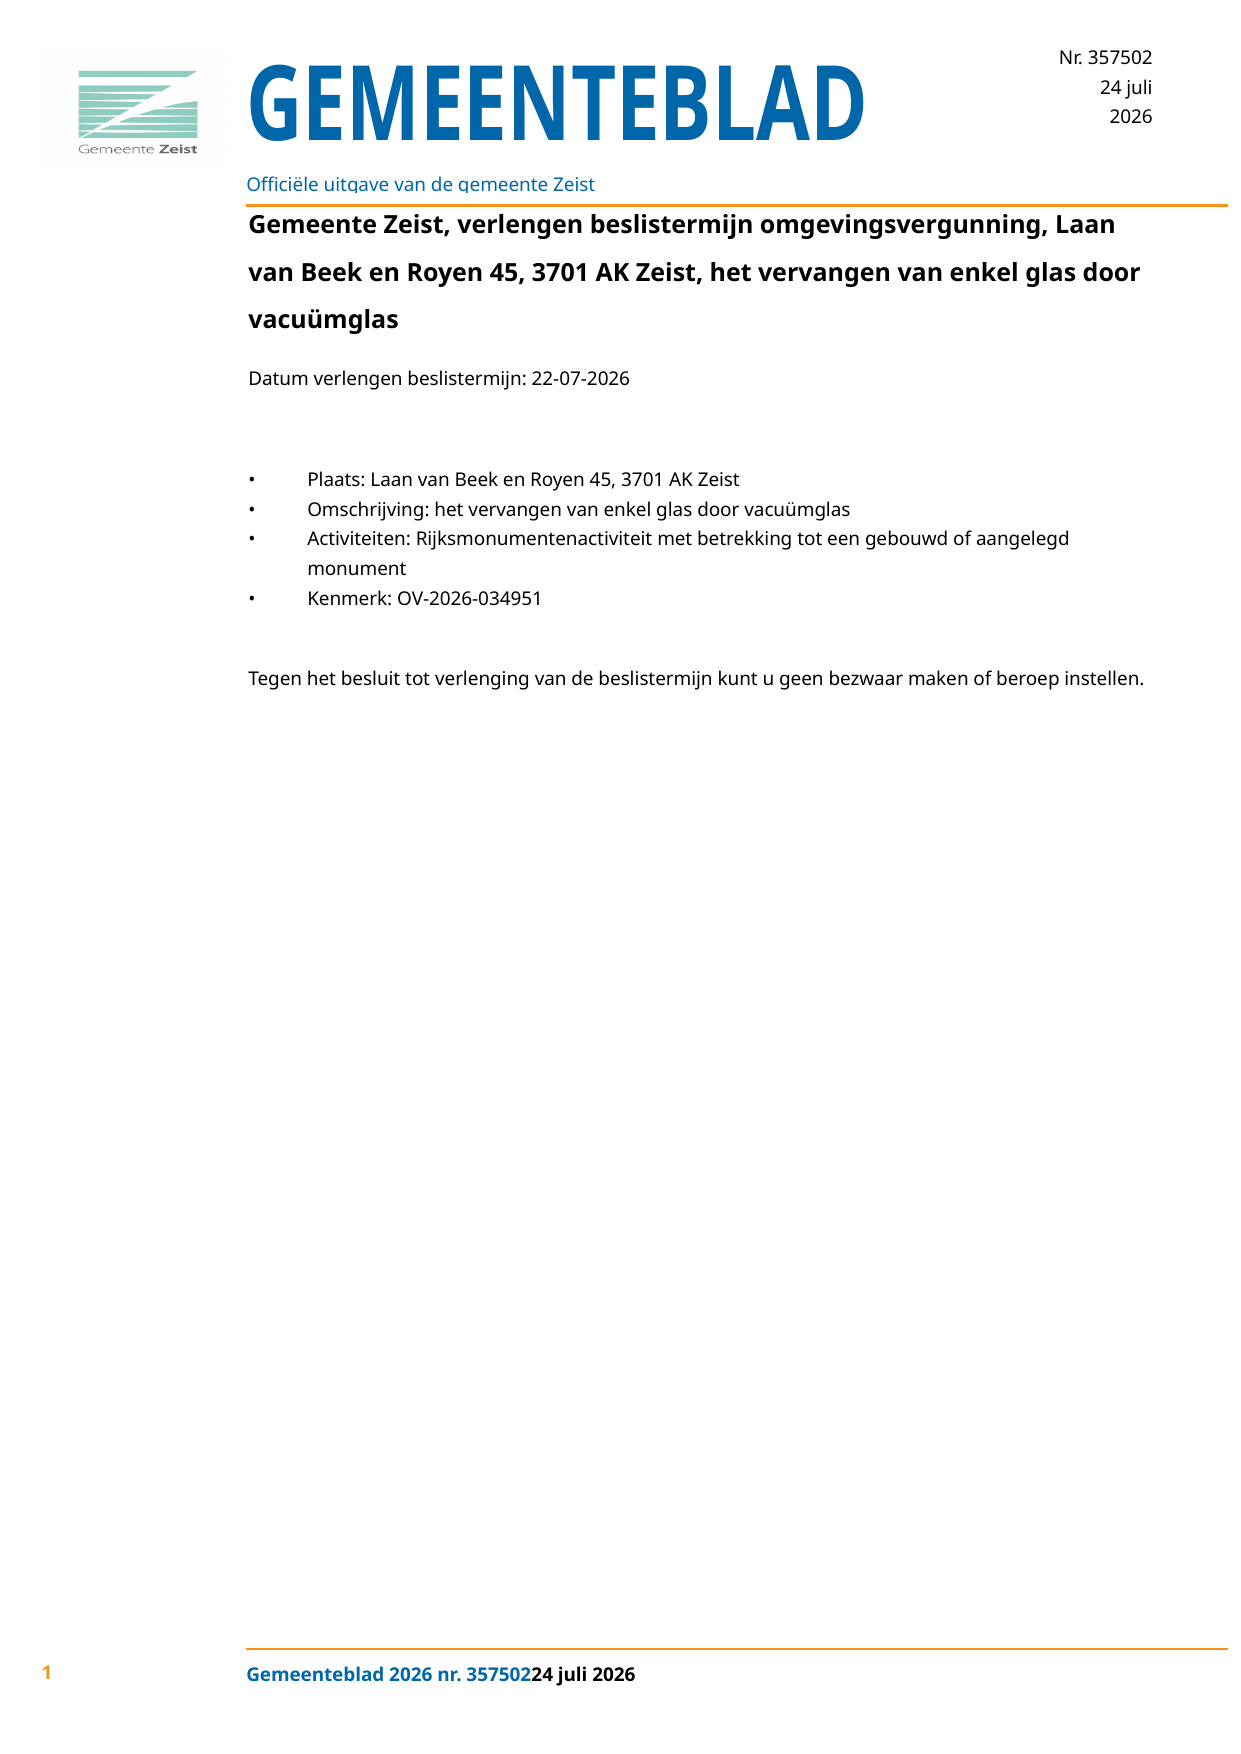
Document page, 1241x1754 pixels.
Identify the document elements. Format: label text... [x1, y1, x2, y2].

text Gemeente Zeist, verlengen beslistermijn omgevingsvergunning, Laan van Beek en Royen 45, 3701 AK Zeist, het vervangen van enkel glas door vacuümglas [248, 207, 1152, 336]
picture [41, 47, 231, 172]
list Omschrijving: het vervangen van enkel glas door vacuümglas [248, 496, 1152, 522]
text Datum verlengen beslistermijn: 22-07-2026 [248, 366, 1152, 391]
list Activiteiten: Rijksmonumentenactiviteit met betrekking tot een gebouwd of aangelegd monument [248, 526, 1152, 581]
text Tegen het besluit tot verlenging van de beslistermijn kunt u geen bezwaar maken of beroep instellen. [248, 665, 1152, 690]
list Kenmerk: OV-2026-034951 [248, 585, 1152, 610]
list Plaats: Laan van Beek en Royen 45, 3701 AK Zeist [248, 466, 1152, 492]
